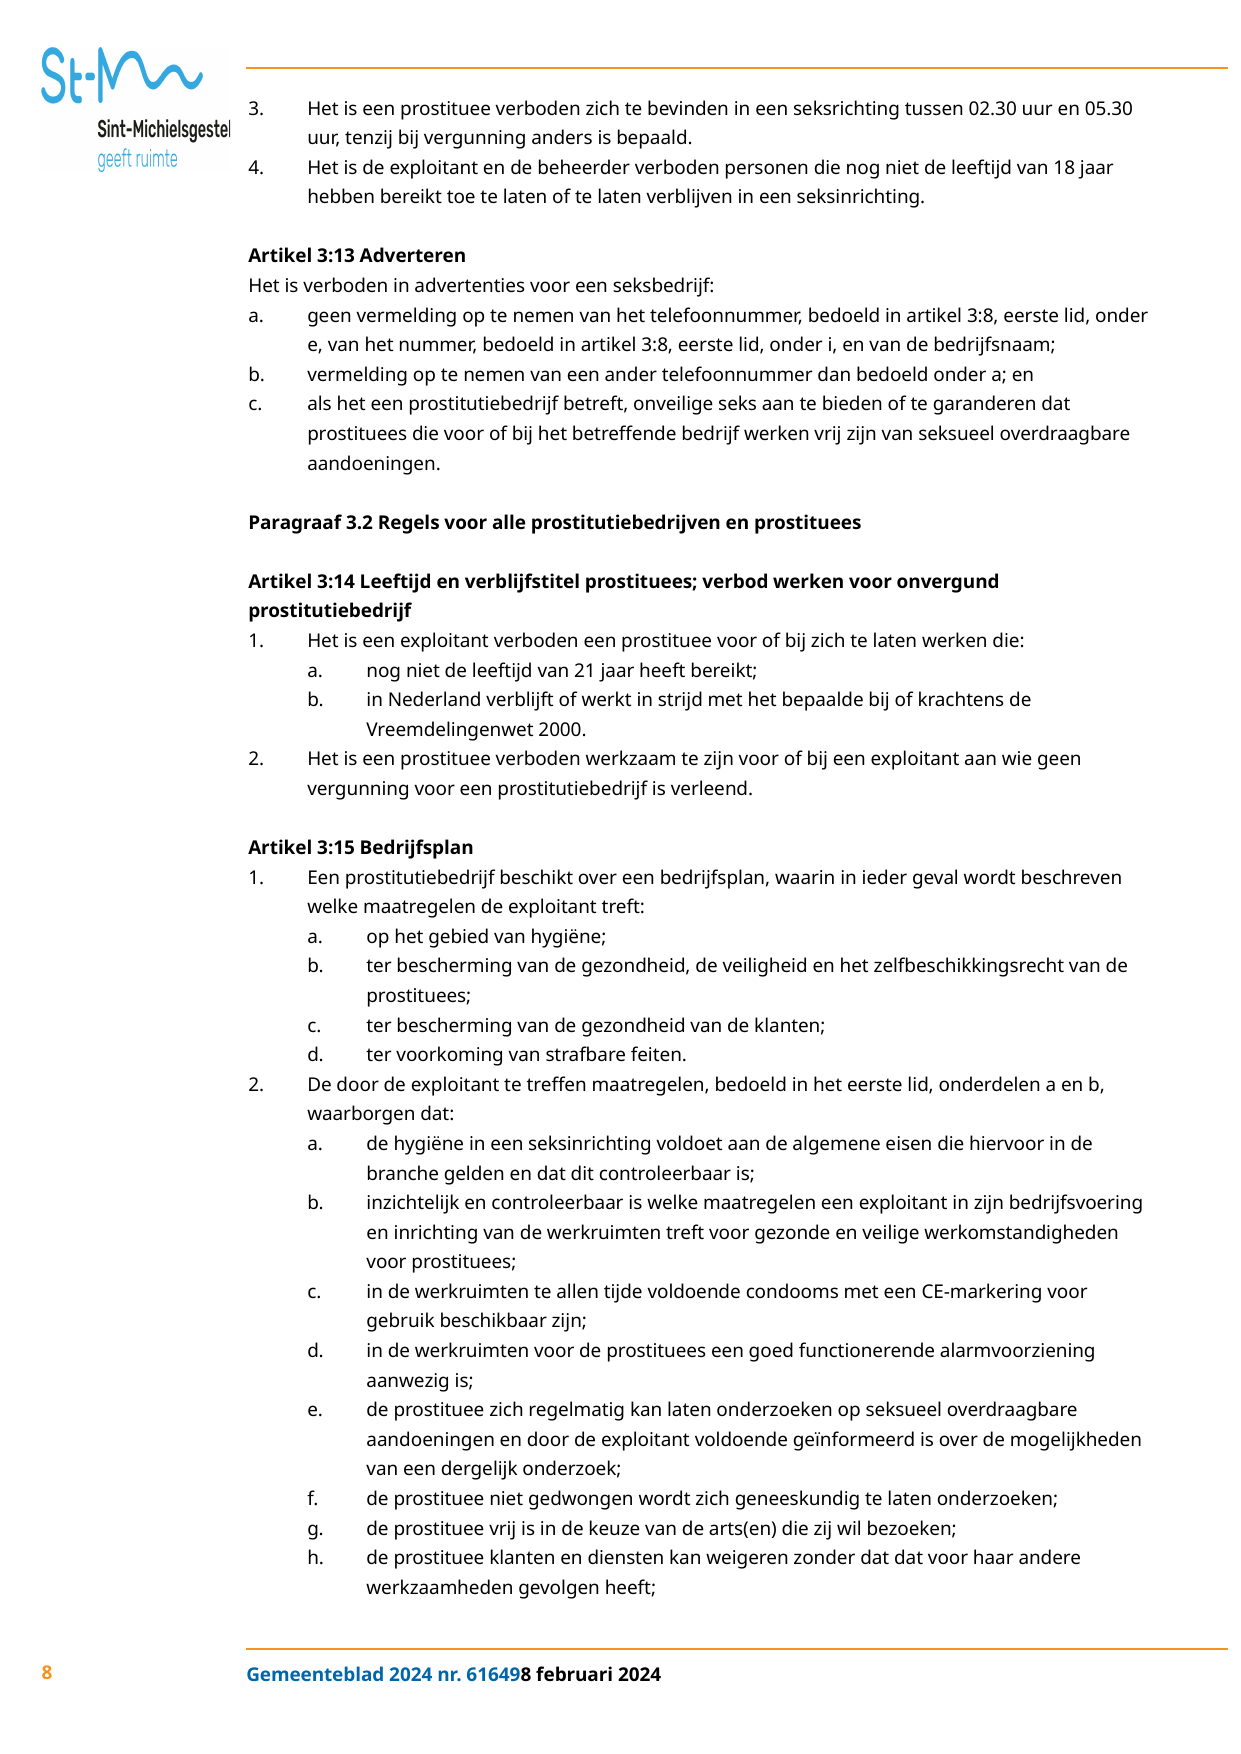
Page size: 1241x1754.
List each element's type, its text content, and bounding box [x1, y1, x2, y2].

list op het gebied van hygiëne; [307, 923, 1152, 949]
list als het een prostitutiebedrijf betreft, onveilige seks aan te bieden of te garanderen dat prostituees die voor of bij het betreffende bedrijf werken vrij zijn van seksueel overdraagbare aandoeningen. [248, 391, 1152, 476]
list ter bescherming van de gezondheid van de klanten; [307, 1012, 1152, 1038]
list ter voorkoming van strafbare feiten. [307, 1041, 1152, 1067]
list Het is de exploitant en de beheerder verboden personen die nog niet de leeftijd van 18 jaar hebben bereikt toe te laten of te laten verblijven in een seksinrichting. [248, 154, 1152, 209]
text Artikel 3:13 Adverteren [248, 243, 1152, 268]
list de hygiëne in een seksinrichting voldoet aan de algemene eisen die hiervoor in de branche gelden en dat dit controleerbaar is; [307, 1130, 1152, 1186]
text Artikel 3:14 Leeftijd en verblijfstitel prostituees; verbod werken voor onvergund prostitutiebedrijf [248, 568, 1152, 623]
list Het is een prostituee verboden werkzaam te zijn voor of bij een exploitant aan wie geen vergunning voor een prostitutiebedrijf is verleend. [248, 746, 1152, 801]
text Paragraaf 3.2 Regels voor alle prostitutiebedrijven en prostituees [248, 509, 1152, 535]
list geen vermelding op te nemen van het telefoonnummer, bedoeld in artikel 3:8, eerste lid, onder e, van het nummer, bedoeld in artikel 3:8, eerste lid, onder i, en van de bedrijfsnaam; [248, 302, 1152, 357]
list vermelding op te nemen van een ander telefoonnummer dan bedoeld onder a; en [248, 361, 1152, 387]
list Het is een exploitant verboden een prostituee voor of bij zich te laten werken die: [248, 627, 1152, 653]
list Het is een prostituee verboden zich te bevinden in een seksrichting tussen 02.30 uur en 05.30 uur, tenzij bij vergunning anders is bepaald. [248, 95, 1152, 150]
list de prostituee vrij is in de keuze van de arts(en) die zij wil bezoeken; [307, 1515, 1152, 1541]
list Een prostitutiebedrijf beschikt over een bedrijfsplan, waarin in ieder geval wordt beschreven welke maatregelen de exploitant treft: [248, 864, 1152, 919]
list de prostituee zich regelmatig kan laten onderzoeken op seksueel overdraagbare aandoeningen en door de exploitant voldoende geïnformeerd is over de mogelijkheden van een dergelijk onderzoek; [307, 1396, 1152, 1481]
list de prostituee niet gedwongen wordt zich geneeskundig te laten onderzoeken; [307, 1485, 1152, 1511]
list De door de exploitant te treffen maatregelen, bedoeld in het eerste lid, onderdelen a en b, waarborgen dat: [248, 1071, 1152, 1126]
list de prostituee klanten en diensten kan weigeren zonder dat dat voor haar andere werkzaamheden gevolgen heeft; [307, 1544, 1152, 1600]
text Het is verboden in advertenties voor een seksbedrijf: [248, 272, 1152, 298]
list in Nederland verblijft of werkt in strijd met het bepaalde bij of krachtens de Vreemdelingenwet 2000. [307, 686, 1152, 742]
list nog niet de leeftijd van 21 jaar heeft bereikt; [307, 657, 1152, 683]
list in de werkruimten te allen tijde voldoende condooms met een CE-markering voor gebruik beschikbaar zijn; [307, 1278, 1152, 1333]
text Artikel 3:15 Bedrijfsplan [248, 834, 1152, 860]
list ter bescherming van de gezondheid, de veiligheid en het zelfbeschikkingsrecht van de prostituees; [307, 953, 1152, 1008]
list in de werkruimten voor de prostituees een goed functionerende alarmvoorziening aanwezig is; [307, 1337, 1152, 1393]
picture [41, 47, 231, 172]
list inzichtelijk en controleerbaar is welke maatregelen een exploitant in zijn bedrijfsvoering en inrichting van de werkruimten treft voor gezonde en veilige werkomstandigheden voor prostituees; [307, 1189, 1152, 1274]
